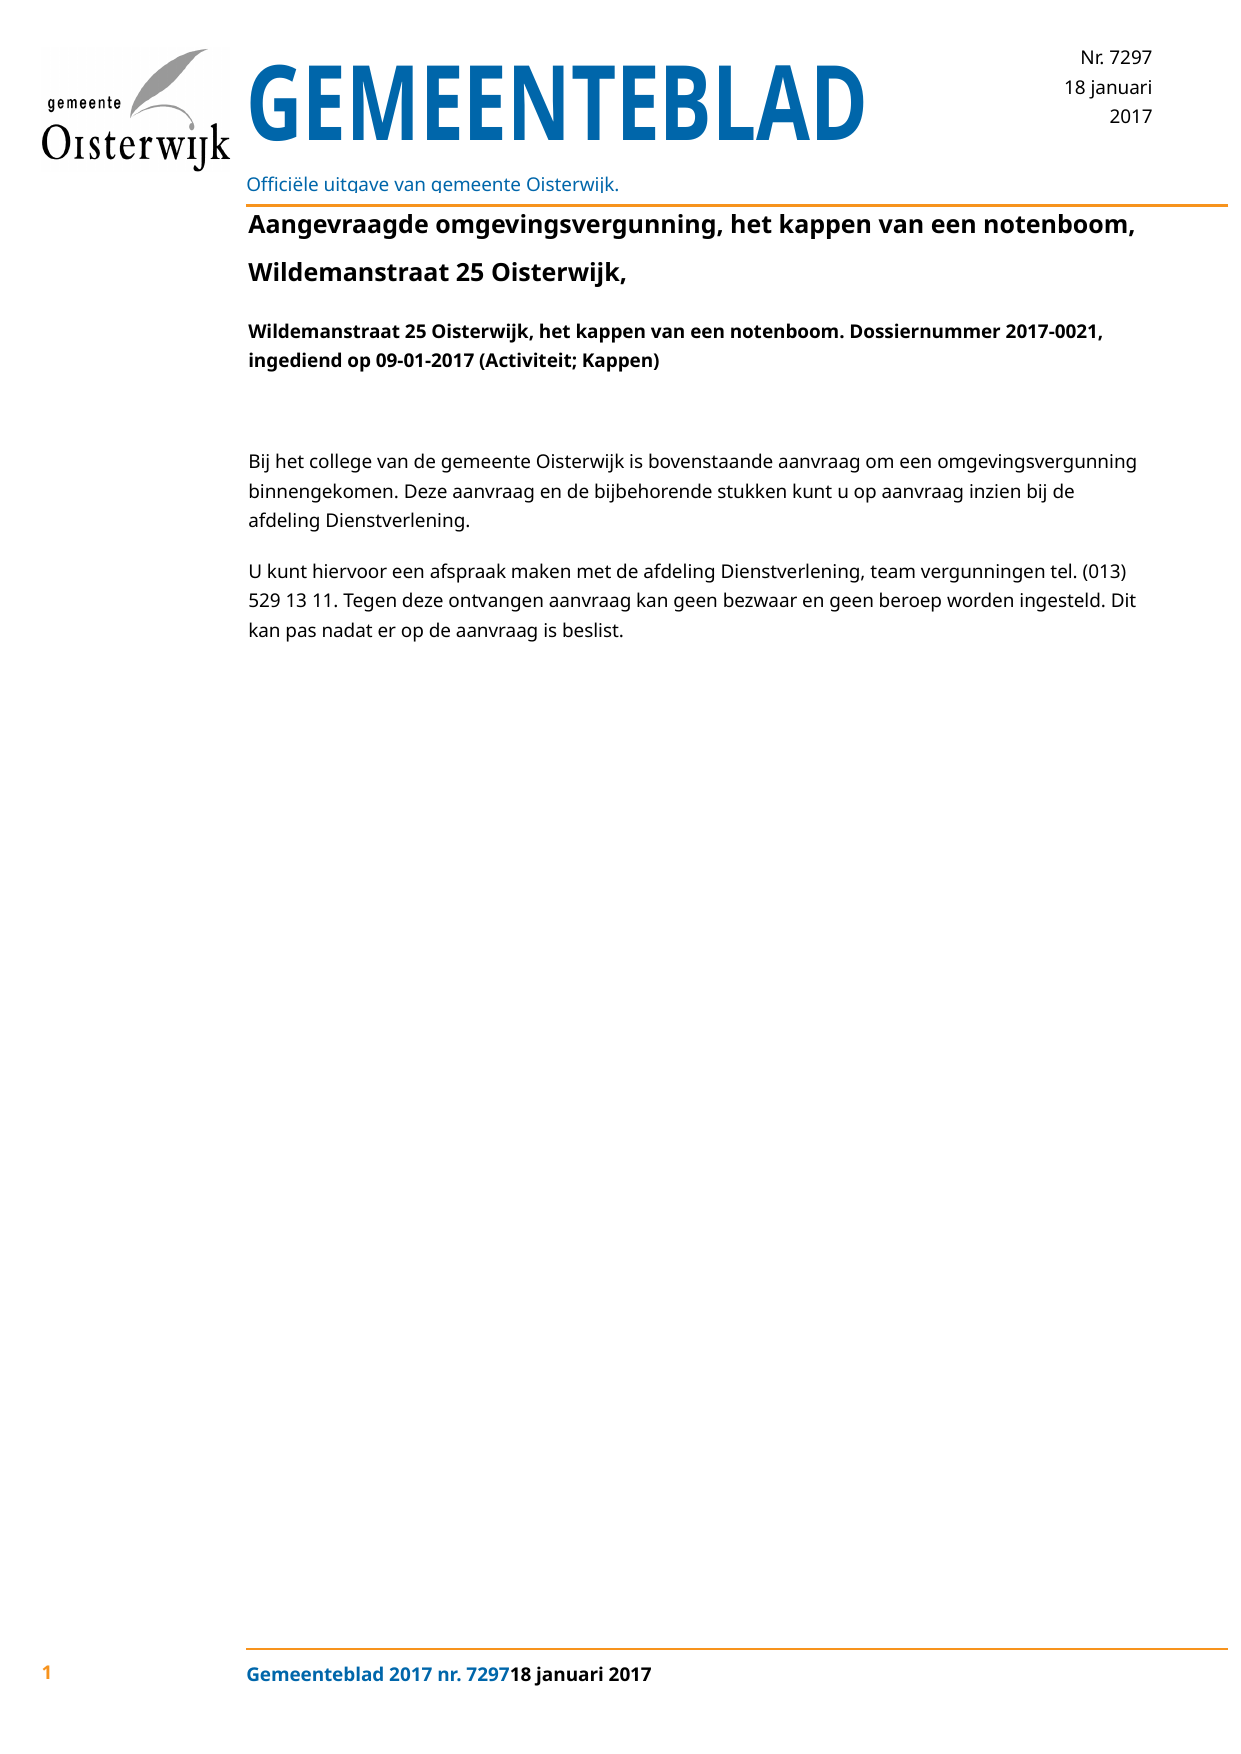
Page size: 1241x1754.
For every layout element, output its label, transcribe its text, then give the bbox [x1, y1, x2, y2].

text Aangevraagde omgevingsvergunning, het kappen van een notenboom, Wildemanstraat 25 Oisterwijk, [248, 207, 1152, 288]
picture [41, 47, 231, 172]
text U kunt hiervoor een afspraak maken met de afdeling Dienstverlening, team vergunningen tel. (013) 529 13 11. Tegen deze ontvangen aanvraag kan geen bezwaar en geen beroep worden ingesteld. Dit kan pas nadat er op de aanvraag is beslist. [248, 558, 1152, 643]
text Wildemanstraat 25 Oisterwijk, het kappen van een notenboom. Dossiernummer 2017-0021, ingediend op 09-01-2017 (Activiteit; Kappen) [248, 318, 1152, 373]
text Bij het college van de gemeente Oisterwijk is bovenstaande aanvraag om een omgevingsvergunning binnengekomen. Deze aanvraag en de bijbehorende stukken kunt u op aanvraag inzien bij de afdeling Dienstverlening. [248, 448, 1152, 533]
